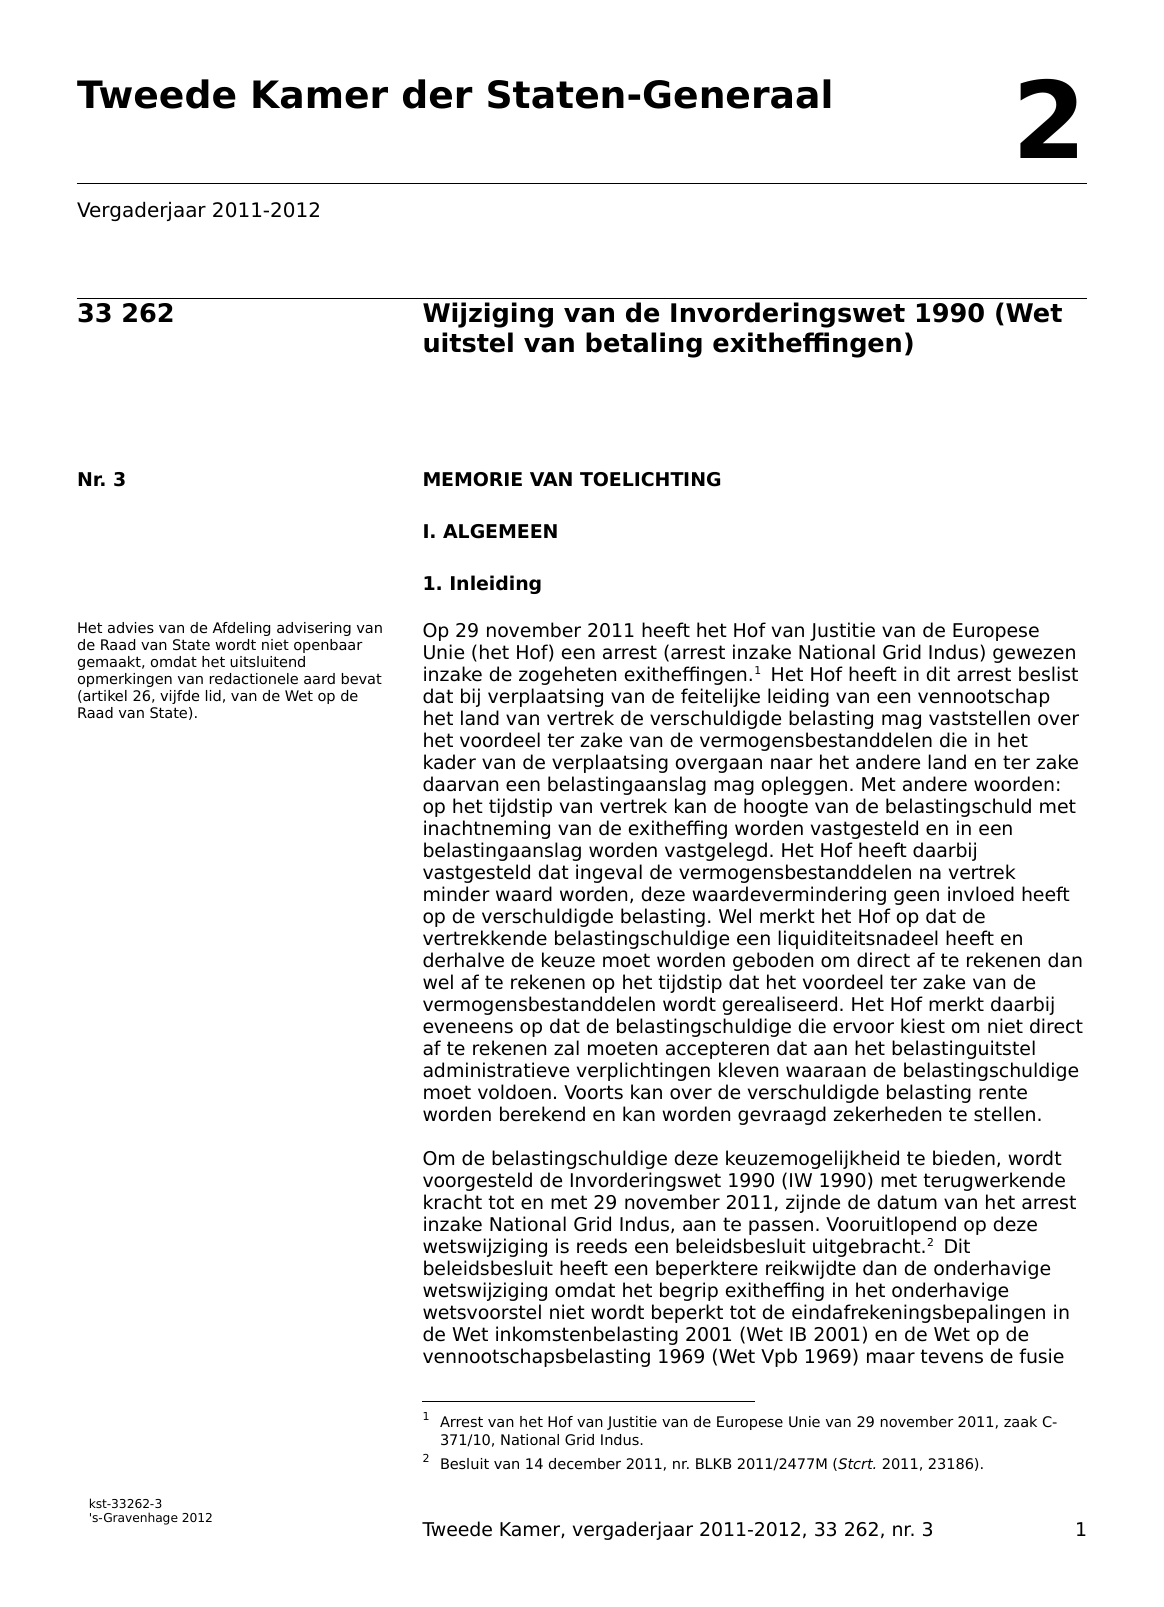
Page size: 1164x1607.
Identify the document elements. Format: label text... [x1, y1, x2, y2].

subtitle 1. Inleiding [422, 573, 1087, 595]
text Op 29 november 2011 heeft het Hof van Justitie van de Europese Unie (het Hof) een arrest (arrest inzake National Grid Indus) gewezen inzake de zogeheten exitheffingen. Het Hof heeft in dit arrest beslist dat bij verplaatsing van de feitelijke leiding van een vennootschap het land van vertrek de verschuldigde belasting mag vaststellen over het voordeel ter zake van de vermogensbestanddelen die in het kader van de verplaatsing overgaan naar het andere land en ter zake daarvan een belastingaanslag mag opleggen. Met andere woorden: op het tijdstip van vertrek kan de hoogte van de belastingschuld met inachtneming van de exitheffing worden vastgesteld en in een belastingaanslag worden vastgelegd. Het Hof heeft daarbij vastgesteld dat ingeval de vermogensbestanddelen na vertrek minder waard worden, deze waardevermindering geen invloed heeft op de verschuldigde belasting. Wel merkt het Hof op dat de vertrekkende belastingschuldige een liquiditeitsnadeel heeft en derhalve de keuze moet worden geboden om direct af te rekenen dan wel af te rekenen op het tijdstip dat het voordeel ter zake van de vermogensbestanddelen wordt gerealiseerd. Het Hof merkt daarbij eveneens op dat de belastingschuldige die ervoor kiest om niet direct af te rekenen zal moeten accepteren dat aan het belastinguitstel administratieve verplichtingen kleven waaraan de belastingschuldige moet voldoen. Voorts kan over de verschuldigde belasting rente worden berekend en kan worden gevraagd zekerheden te stellen. [422, 620, 1087, 1126]
subtitle I. ALGEMEEN [422, 521, 1087, 543]
text Besluit van 14 december 2011, nr. BLKB 2011/2477M (Stcrt. 2011, 23186). [422, 1452, 1087, 1474]
table_cell Vergaderjaar 2011-2012 [77, 184, 1087, 298]
text Om de belastingschuldige deze keuzemogelijkheid te bieden, wordt voorgesteld de Invorderingswet 1990 (IW 1990) met terugwerkende kracht tot en met 29 november 2011, zijnde de datum van het arrest inzake National Grid Indus, aan te passen. Vooruitlopend op deze wetswijziging is reeds een beleidsbesluit uitgebracht. Dit beleidsbesluit heeft een beperktere reikwijdte dan de onderhavige wetswijziging omdat het begrip exitheffing in het onderhavige wetsvoorstel niet wordt beperkt tot de eindafrekeningsbepalingen in de Wet inkomstenbelasting 2001 (Wet IB 2001) en de Wet op de vennootschapsbelasting 1969 (Wet Vpb 1969) maar tevens de fusie [422, 1148, 1087, 1368]
subtitle 33 262 Wijziging van de Invorderingswet 1990 (Wet uitstel van betaling exitheffingen) [77, 299, 1087, 358]
text 's-Gravenhage 2012 [88, 1511, 323, 1525]
subtitle Nr. 3 MEMORIE VAN TOELICHTING [77, 469, 1087, 491]
table_header Tweede Kamer der Staten-Generaal [77, 59, 886, 183]
table_header 2 [886, 59, 1087, 183]
text Arrest van het Hof van Justitie van de Europese Unie van 29 november 2011, zaak C-371/10, National Grid Indus. [422, 1410, 1087, 1449]
text Het advies van de Afdeling advisering van de Raad van State wordt niet openbaar gemaakt, omdat het uitsluitend opmerkingen van redactionele aard bevat (artikel 26, vijfde lid, van de Wet op de Raad van State). [77, 620, 399, 722]
text kst-33262-3 [88, 1497, 323, 1511]
